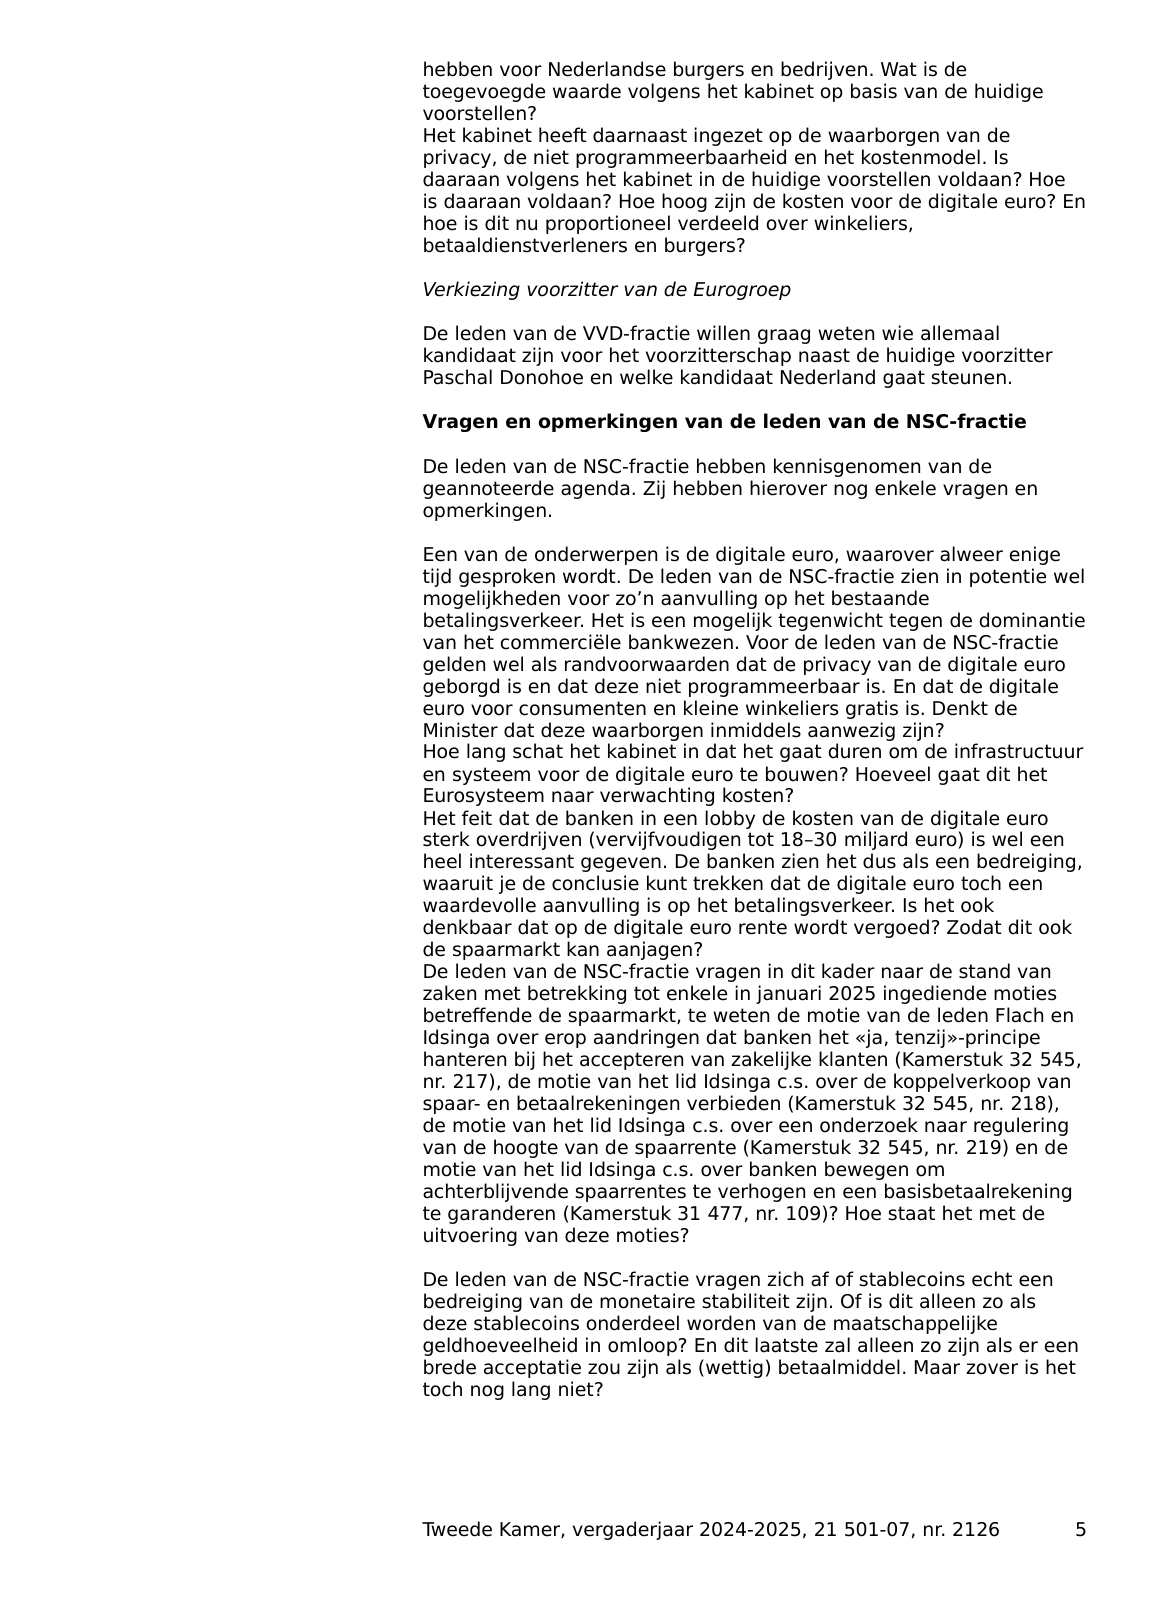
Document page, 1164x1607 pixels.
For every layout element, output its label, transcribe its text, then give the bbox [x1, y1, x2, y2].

text hebben voor Nederlandse burgers en bedrijven. Wat is de toegevoegde waarde volgens het kabinet op basis van de huidige voorstellen? [422, 59, 1087, 125]
subtitle Vragen en opmerkingen van de leden van de NSC-fractie [422, 411, 1087, 433]
subtitle Verkiezing voorzitter van de Eurogroep [422, 279, 1087, 301]
text De leden van de NSC-fractie hebben kennisgenomen van de geannoteerde agenda. Zij hebben hierover nog enkele vragen en opmerkingen. [422, 456, 1087, 521]
text Het kabinet heeft daarnaast ingezet op de waarborgen van de privacy, de niet programmeerbaarheid en het kostenmodel. Is daaraan volgens het kabinet in de huidige voorstellen voldaan? Hoe is daaraan voldaan? Hoe hoog zijn de kosten voor de digitale euro? En hoe is dit nu proportioneel verdeeld over winkeliers, betaaldienstverleners en burgers? [422, 125, 1087, 257]
text De leden van de VVD-fractie willen graag weten wie allemaal kandidaat zijn voor het voorzitterschap naast de huidige voorzitter Paschal Donohoe en welke kandidaat Nederland gaat steunen. [422, 323, 1087, 389]
text De leden van de NSC-fractie vragen in dit kader naar de stand van zaken met betrekking tot enkele in januari 2025 ingediende moties betreffende de spaarmarkt, te weten de motie van de leden Flach en Idsinga over erop aandringen dat banken het «ja, tenzij»-principe hanteren bij het accepteren van zakelijke klanten (Kamerstuk 32 545, nr. 217), de motie van het lid Idsinga c.s. over de koppelverkoop van spaar- en betaalrekeningen verbieden (Kamerstuk 32 545, nr. 218), de motie van het lid Idsinga c.s. over een onderzoek naar regulering van de hoogte van de spaarrente (Kamerstuk 32 545, nr. 219) en de motie van het lid Idsinga c.s. over banken bewegen om achterblijvende spaarrentes te verhogen en een basisbetaalrekening te garanderen (Kamerstuk 31 477, nr. 109)? Hoe staat het met de uitvoering van deze moties? [422, 961, 1087, 1247]
text Een van de onderwerpen is de digitale euro, waarover alweer enige tijd gesproken wordt. De leden van de NSC-fractie zien in potentie wel mogelijkheden voor zo’n aanvulling op het bestaande betalingsverkeer. Het is een mogelijk tegenwicht tegen de dominantie van het commerciële bankwezen. Voor de leden van de NSC-fractie gelden wel als randvoorwaarden dat de privacy van de digitale euro geborgd is en dat deze niet programmeerbaar is. En dat de digitale euro voor consumenten en kleine winkeliers gratis is. Denkt de Minister dat deze waarborgen inmiddels aanwezig zijn? [422, 544, 1087, 741]
text Het feit dat de banken in een lobby de kosten van de digitale euro sterk overdrijven (vervijfvoudigen tot 18–30 miljard euro) is wel een heel interessant gegeven. De banken zien het dus als een bedreiging, waaruit je de conclusie kunt trekken dat de digitale euro toch een waardevolle aanvulling is op het betalingsverkeer. Is het ook denkbaar dat op de digitale euro rente wordt vergoed? Zodat dit ook de spaarmarkt kan aanjagen? [422, 807, 1087, 961]
text Hoe lang schat het kabinet in dat het gaat duren om de infrastructuur en systeem voor de digitale euro te bouwen? Hoeveel gaat dit het Eurosysteem naar verwachting kosten? [422, 741, 1087, 807]
text De leden van de NSC-fractie vragen zich af of stablecoins echt een bedreiging van de monetaire stabiliteit zijn. Of is dit alleen zo als deze stablecoins onderdeel worden van de maatschappelijke geldhoeveelheid in omloop? En dit laatste zal alleen zo zijn als er een brede acceptatie zou zijn als (wettig) betaalmiddel. Maar zover is het toch nog lang niet? [422, 1269, 1087, 1401]
